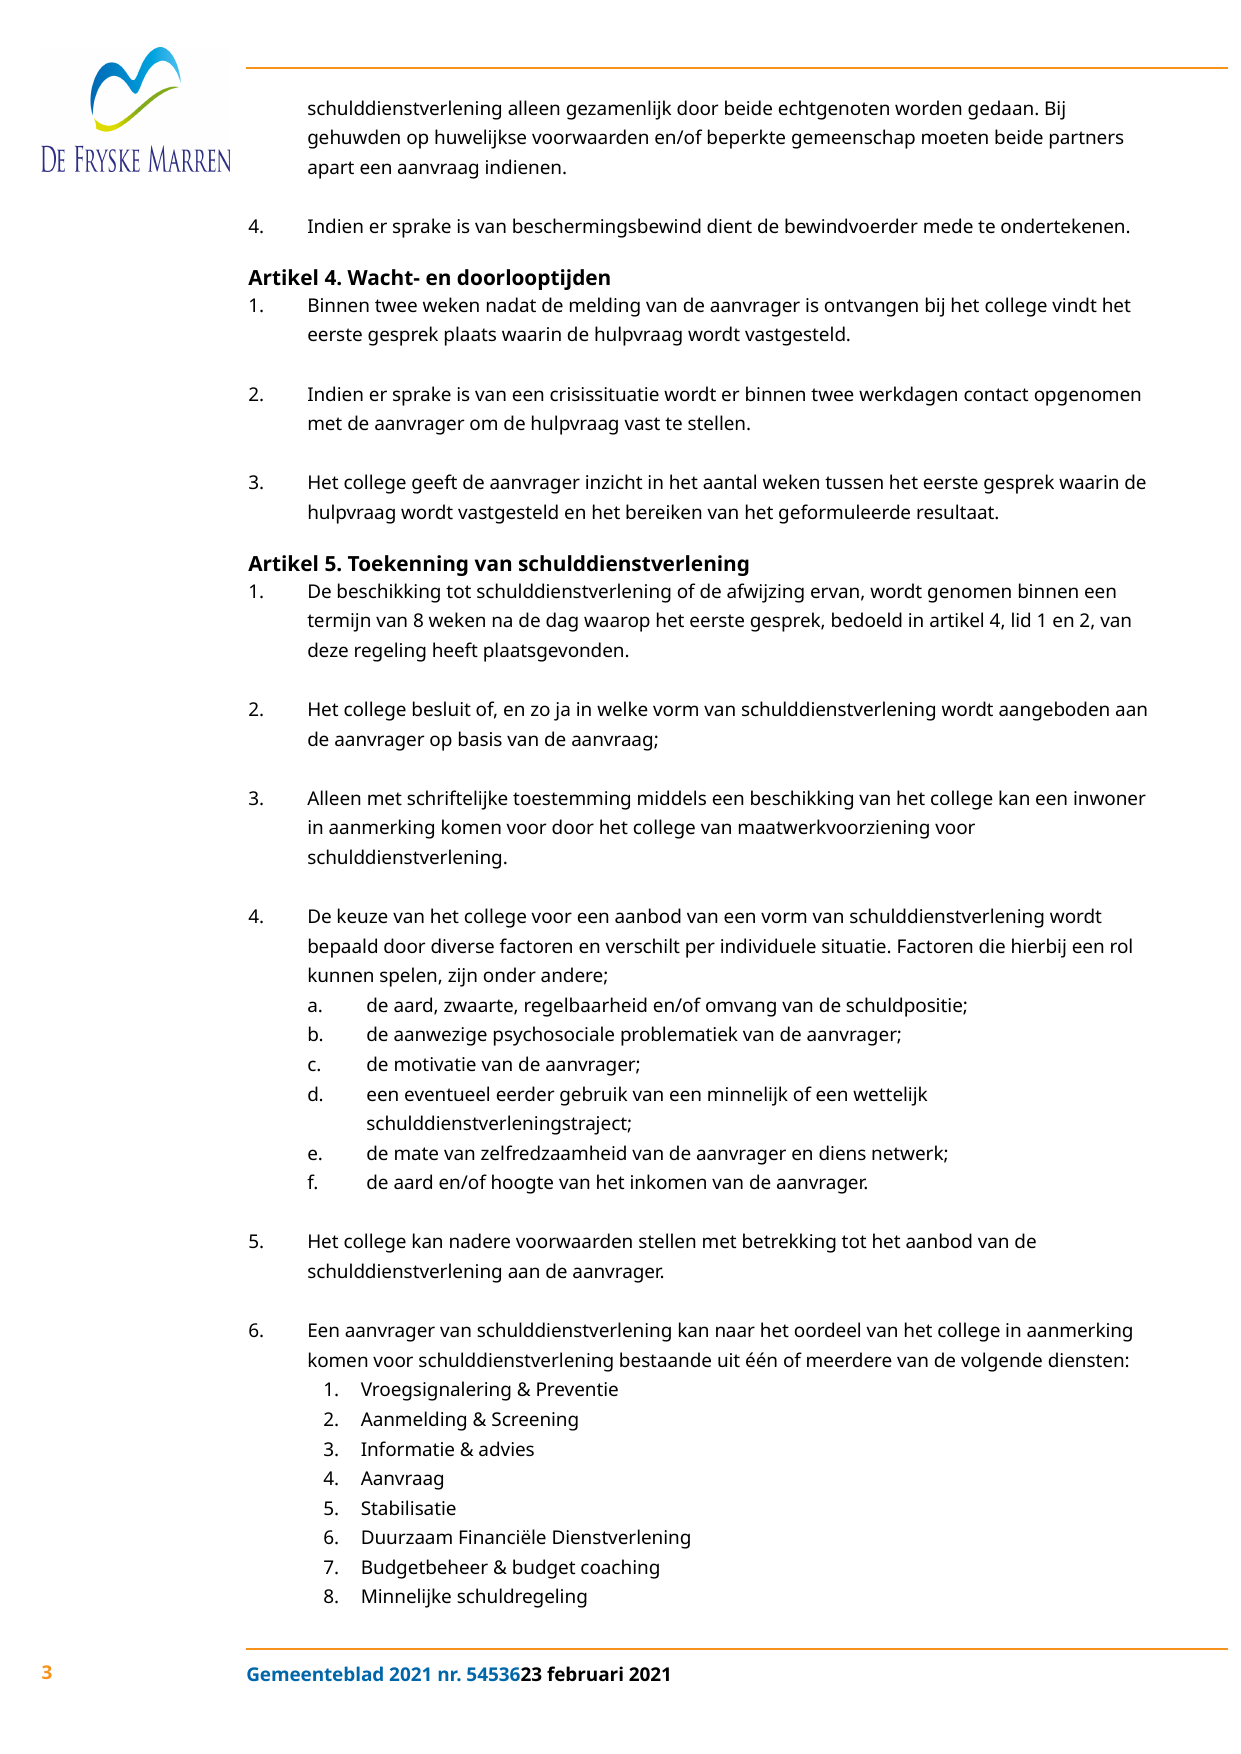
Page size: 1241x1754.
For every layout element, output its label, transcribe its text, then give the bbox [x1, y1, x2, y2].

list de mate van zelfredzaamheid van de aanvrager en diens netwerk; [307, 1140, 1152, 1166]
list de aard en/of hoogte van het inkomen van de aanvrager. [307, 1169, 1152, 1195]
list Het college geeft de aanvrager inzicht in het aantal weken tussen het eerste gesprek waarin de hulpvraag wordt vastgesteld en het bereiken van het geformuleerde resultaat. [248, 469, 1152, 525]
list de aard, zwaarte, regelbaarheid en/of omvang van de schuldpositie; [307, 992, 1152, 1018]
list Indien er sprake is van een crisissituatie wordt er binnen twee werkdagen contact opgenomen met de aanvrager om de hulpvraag vast te stellen. [248, 381, 1152, 436]
list schulddienstverlening alleen gezamenlijk door beide echtgenoten worden gedaan. Bij gehuwden op huwelijkse voorwaarden en/of beperkte gemeenschap moeten beide partners apart een aanvraag indienen. [248, 95, 1152, 180]
list Alleen met schriftelijke toestemming middels een beschikking van het college kan een inwoner in aanmerking komen voor door het college van maatwerkvoorziening voor schulddienstverlening. [248, 785, 1152, 870]
list Informatie & advies [323, 1436, 1152, 1462]
list Een aanvrager van schulddienstverlening kan naar het oordeel van het college in aanmerking komen voor schulddienstverlening bestaande uit één of meerdere van de volgende diensten: [248, 1317, 1152, 1373]
list De beschikking tot schulddienstverlening of de afwijzing ervan, wordt genomen binnen een termijn van 8 weken na de dag waarop het eerste gesprek, bedoeld in artikel 4, lid 1 en 2, van deze regeling heeft plaatsgevonden. [248, 578, 1152, 663]
list Minnelijke schuldregeling [323, 1584, 1152, 1609]
list Het college kan nadere voorwaarden stellen met betrekking tot het aanbod van de schulddienstverlening aan de aanvrager. [248, 1229, 1152, 1284]
list Het college besluit of, en zo ja in welke vorm van schulddienstverlening wordt aangeboden aan de aanvrager op basis van de aanvraag; [248, 696, 1152, 752]
list Aanvraag [323, 1465, 1152, 1491]
list Vroegsignalering & Preventie [323, 1377, 1152, 1402]
text Artikel 5. Toekenning van schulddienstverlening [248, 549, 1152, 578]
list de aanwezige psychosociale problematiek van de aanvrager; [307, 1022, 1152, 1047]
list de motivatie van de aanvrager; [307, 1051, 1152, 1077]
text Artikel 4. Wacht- en doorlooptijden [248, 263, 1152, 292]
list een eventueel eerder gebruik van een minnelijk of een wettelijk schulddienstverleningstraject; [307, 1081, 1152, 1136]
list Duurzaam Financiële Dienstverlening [323, 1524, 1152, 1550]
list Aanmelding & Screening [323, 1406, 1152, 1432]
list Indien er sprake is van beschermingsbewind dient de bewindvoerder mede te ondertekenen. [248, 213, 1152, 239]
list Binnen twee weken nadat de melding van de aanvrager is ontvangen bij het college vindt het eerste gesprek plaats waarin de hulpvraag wordt vastgesteld. [248, 292, 1152, 347]
list Budgetbeheer & budget coaching [323, 1554, 1152, 1580]
picture [41, 47, 231, 172]
list De keuze van het college voor een aanbod van een vorm van schulddienstverlening wordt bepaald door diverse factoren en verschilt per individuele situatie. Factoren die hierbij een rol kunnen spelen, zijn onder andere; [248, 903, 1152, 988]
list Stabilisatie [323, 1495, 1152, 1521]
